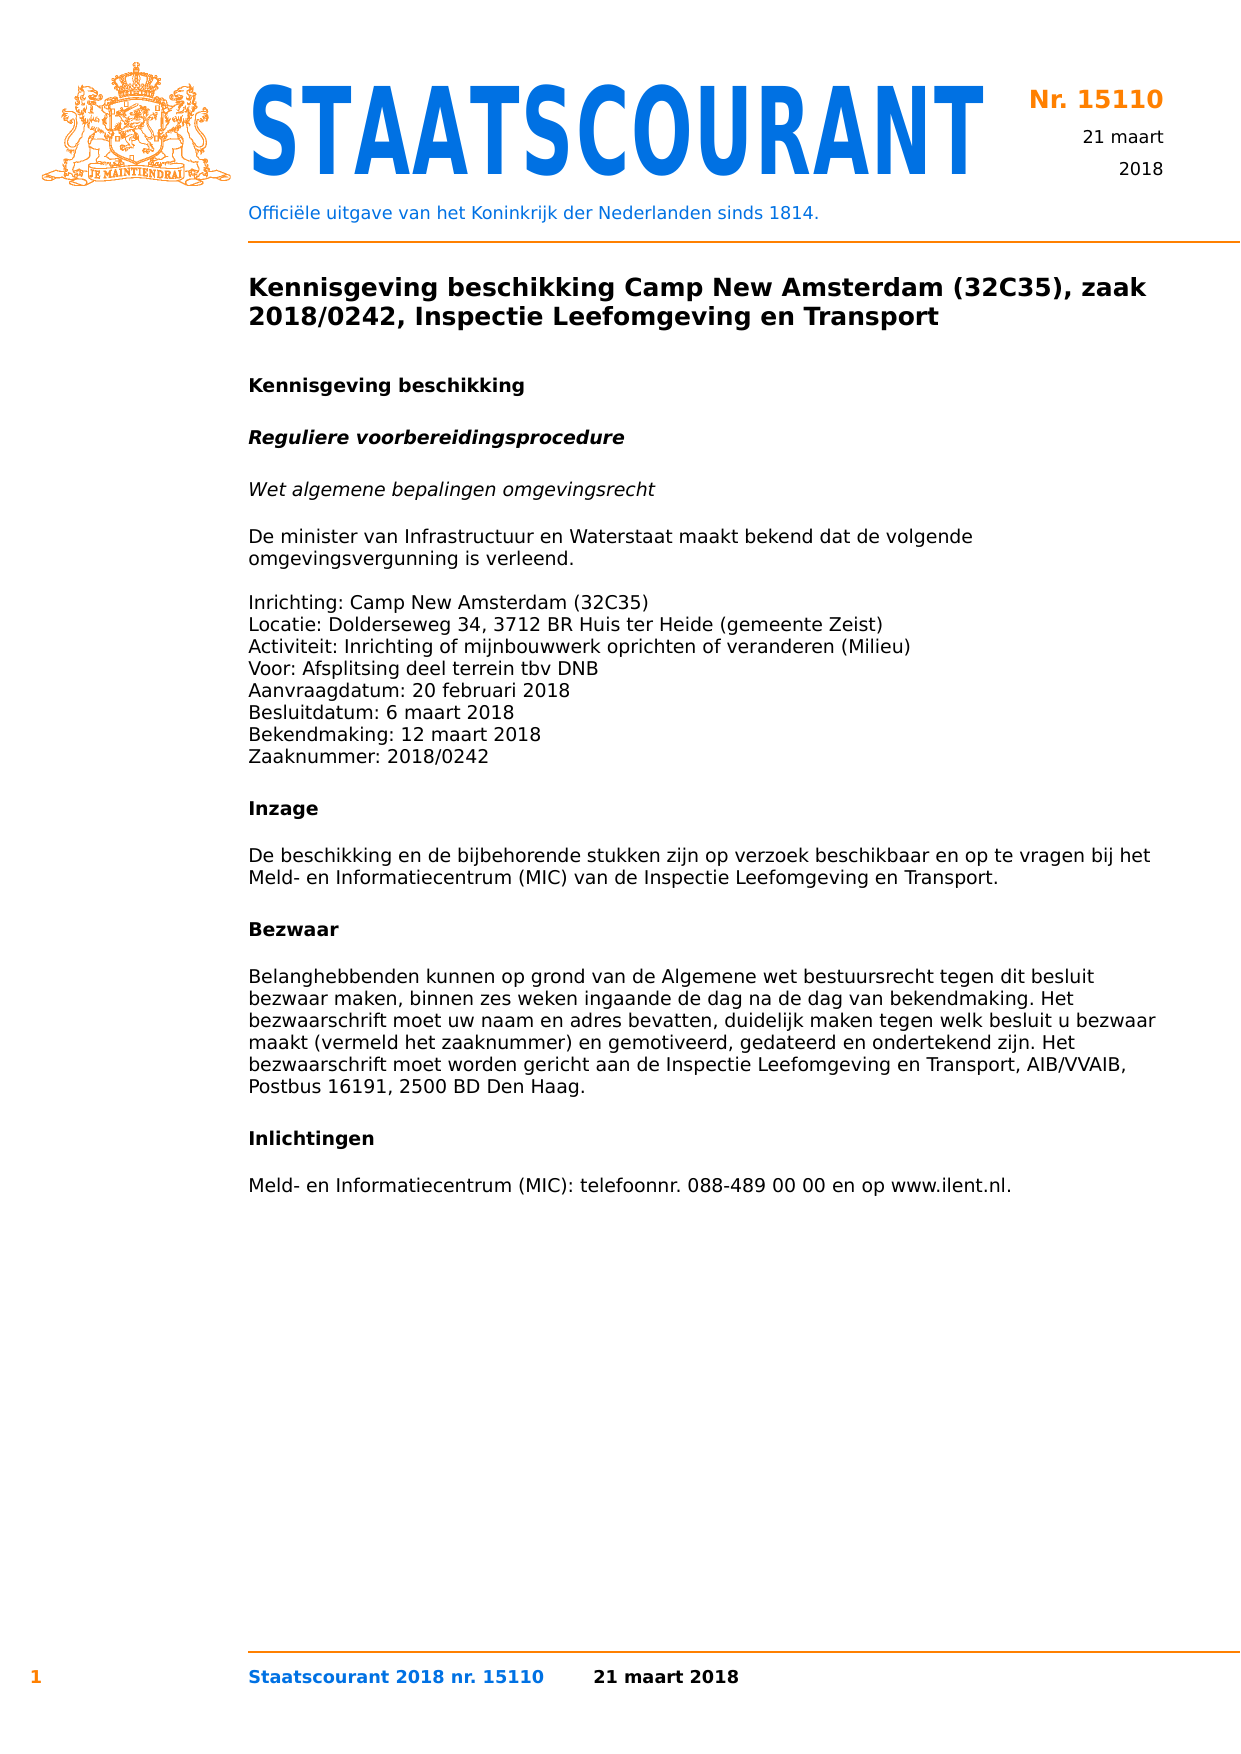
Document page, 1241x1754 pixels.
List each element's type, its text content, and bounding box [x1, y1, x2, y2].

table_cell Officiële uitgave van het Koninkrijk der Nederlanden sinds 1814. [248, 203, 1240, 241]
text Bekendmaking: 12 maart 2018 [248, 724, 1163, 746]
text De beschikking en de bijbehorende stukken zijn op verzoek beschikbaar en op te vragen bij het Meld- en Informatiecentrum (MIC) van de Inspectie Leefomgeving en Transport. [248, 845, 1163, 889]
subtitle Wet algemene bepalingen omgevingsrecht [248, 479, 1163, 501]
text Besluitdatum: 6 maart 2018 [248, 702, 1163, 724]
text Locatie: Dolderseweg 34, 3712 BR Huis ter Heide (gemeente Zeist) [248, 614, 1163, 636]
text Aanvraagdatum: 20 februari 2018 [248, 680, 1163, 702]
table_cell 2018 [998, 153, 1240, 203]
text Zaaknummer: 2018/0242 [248, 746, 1163, 768]
text Activiteit: Inrichting of mijnbouwwerk oprichten of veranderen (Milieu) [248, 636, 1163, 658]
picture [41, 62, 231, 186]
table_cell 21 maart [998, 121, 1240, 153]
text Inrichting: Camp New Amsterdam (32C35) [248, 592, 1163, 614]
subtitle Inlichtingen [248, 1127, 1163, 1149]
table_header STAATSCOURANT [248, 62, 998, 203]
table_header Nr. 15110 [998, 62, 1240, 121]
table_header [25, 62, 248, 241]
text De minister van Infrastructuur en Waterstaat maakt bekend dat de volgende omgevingsvergunning is verleend. [248, 526, 1163, 570]
subtitle Reguliere voorbereidingsprocedure [248, 427, 1163, 449]
text Voor: Afsplitsing deel terrein tbv DNB [248, 658, 1163, 680]
subtitle Bezwaar [248, 919, 1163, 941]
subtitle Inzage [248, 798, 1163, 820]
subtitle Kennisgeving beschikking [248, 375, 1163, 397]
text Meld- en Informatiecentrum (MIC): telefoonnr. 088-489 00 00 en op www.ilent.nl. [248, 1174, 1163, 1196]
text Belanghebbenden kunnen op grond van de Algemene wet bestuursrecht tegen dit besluit bezwaar maken, binnen zes weken ingaande de dag na de dag van bekendmaking. Het bezwaarschrift moet uw naam en adres bevatten, duidelijk maken tegen welk besluit u bezwaar maakt (vermeld het zaaknummer) en gemotiveerd, gedateerd en ondertekend zijn. Het bezwaarschrift moet worden gericht aan de Inspectie Leefomgeving en Transport, AIB/VVAIB, Postbus 16191, 2500 BD Den Haag. [248, 966, 1163, 1097]
subtitle Kennisgeving beschikking Camp New Amsterdam (32C35), zaak 2018/0242, Inspectie Leefomgeving en Transport [248, 273, 1163, 331]
